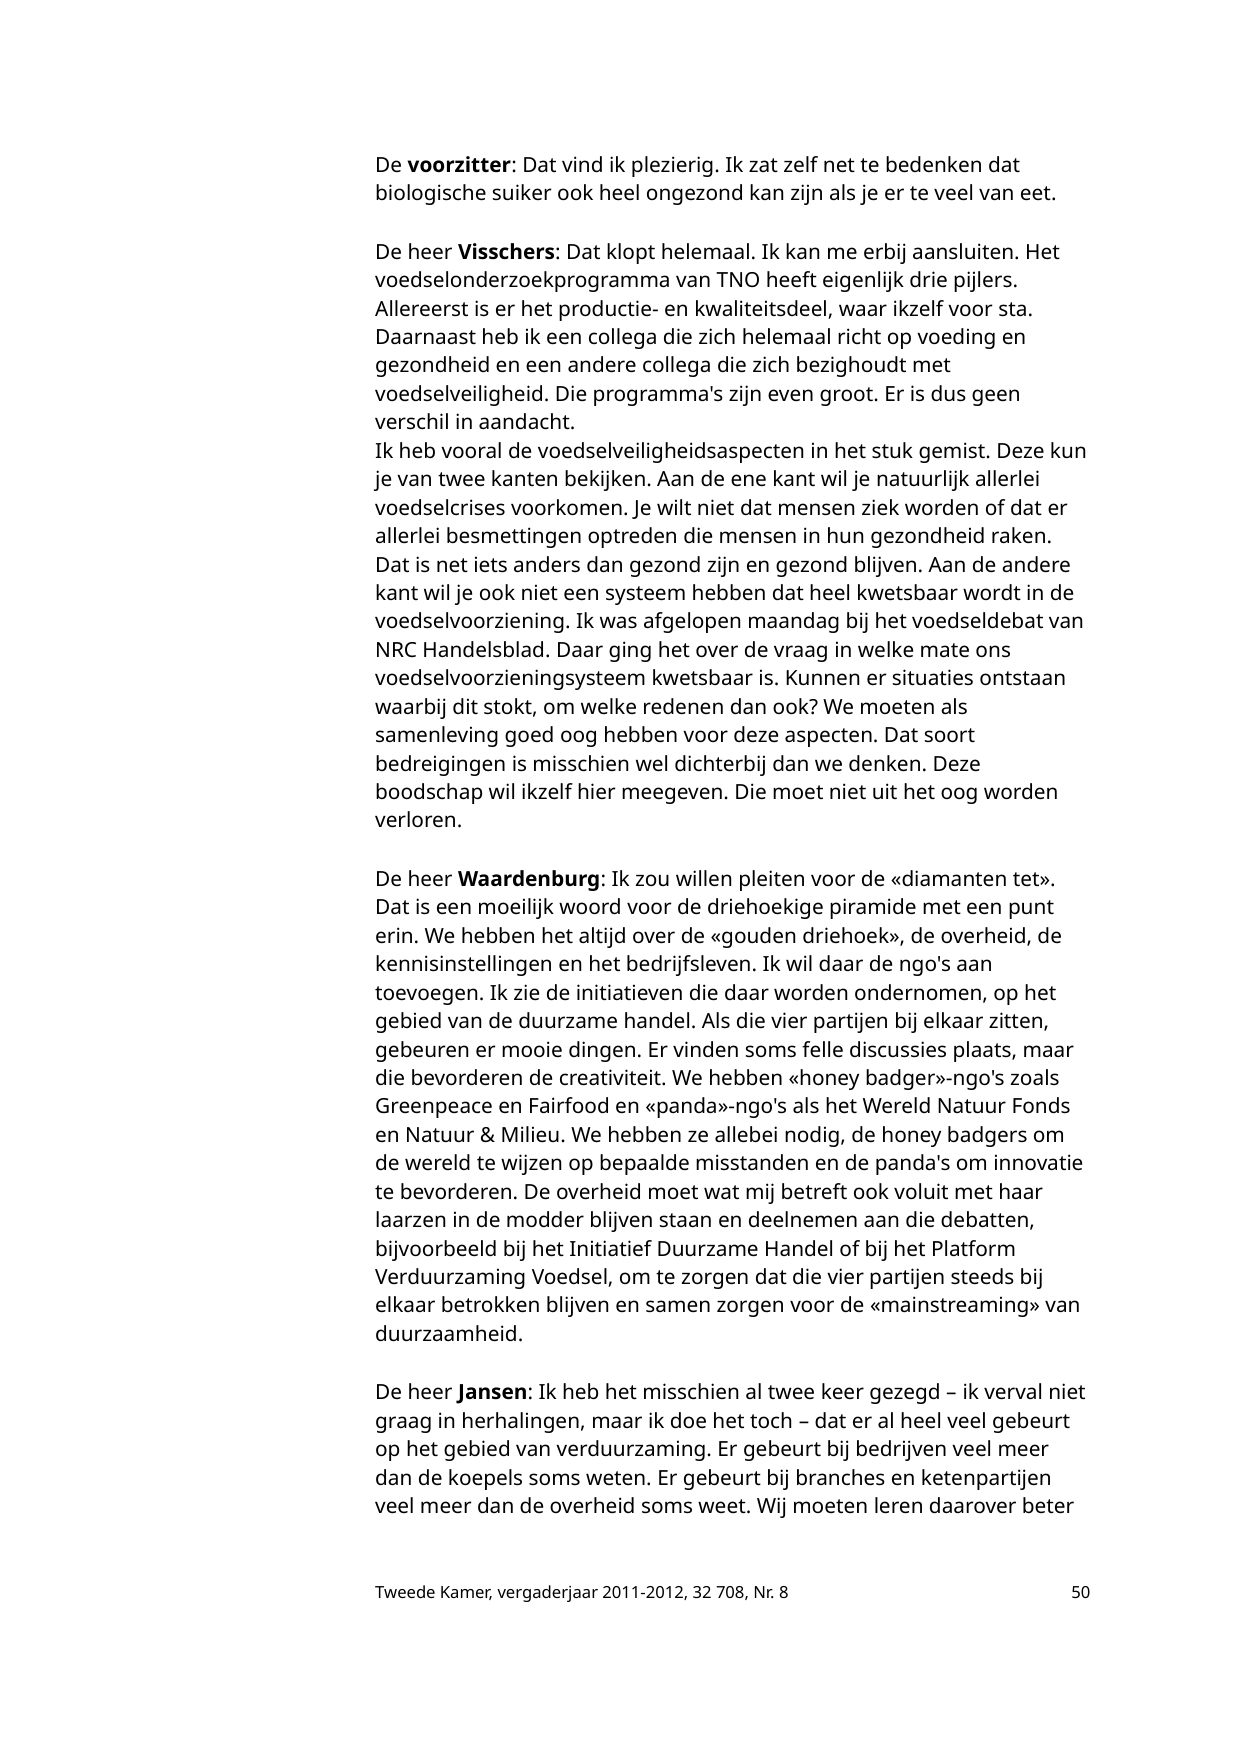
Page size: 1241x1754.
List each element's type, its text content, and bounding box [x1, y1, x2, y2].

text Ik heb vooral de voedselveiligheidsaspecten in het stuk gemist. Deze kun je van twee kanten bekijken. Aan de ene kant wil je natuurlijk allerlei voedselcrises voorkomen. Je wilt niet dat mensen ziek worden of dat er allerlei besmettingen optreden die mensen in hun gezondheid raken. Dat is net iets anders dan gezond zijn en gezond blijven. Aan de andere kant wil je ook niet een systeem hebben dat heel kwetsbaar wordt in de voedselvoorziening. Ik was afgelopen maandag bij het voedseldebat van NRC Handelsblad. Daar ging het over de vraag in welke mate ons voedselvoorzieningsysteem kwetsbaar is. Kunnen er situaties ontstaan waarbij dit stokt, om welke redenen dan ook? We moeten als samenleving goed oog hebben voor deze aspecten. Dat soort bedreigingen is misschien wel dichterbij dan we denken. Deze boodschap wil ikzelf hier meegeven. Die moet niet uit het oog worden verloren. [375, 436, 1090, 834]
text De heer Waardenburg: Ik zou willen pleiten voor de «diamanten tet». Dat is een moeilijk woord voor de driehoekige piramide met een punt erin. We hebben het altijd over de «gouden driehoek», de overheid, de kennisinstellingen en het bedrijfsleven. Ik wil daar de ngo's aan toevoegen. Ik zie de initiatieven die daar worden ondernomen, op het gebied van de duurzame handel. Als die vier partijen bij elkaar zitten, gebeuren er mooie dingen. Er vinden soms felle discussies plaats, maar die bevorderen de creativiteit. We hebben «honey badger»-ngo's zoals Greenpeace en Fairfood en «panda»-ngo's als het Wereld Natuur Fonds en Natuur & Milieu. We hebben ze allebei nodig, de honey badgers om de wereld te wijzen op bepaalde misstanden en de panda's om innovatie te bevorderen. De overheid moet wat mij betreft ook voluit met haar laarzen in de modder blijven staan en deelnemen aan die debatten, bijvoorbeeld bij het Initiatief Duurzame Handel of bij het Platform Verduurzaming Voedsel, om te zorgen dat die vier partijen steeds bij elkaar betrokken blijven en samen zorgen voor de «mainstreaming» van duurzaamheid. [375, 864, 1090, 1347]
text De voorzitter: Dat vind ik plezierig. Ik zat zelf net te bedenken dat biologische suiker ook heel ongezond kan zijn als je er te veel van eet. [375, 150, 1090, 207]
text De heer Visschers: Dat klopt helemaal. Ik kan me erbij aansluiten. Het voedselonderzoekprogramma van TNO heeft eigenlijk drie pijlers. Allereerst is er het productie- en kwaliteitsdeel, waar ikzelf voor sta. Daarnaast heb ik een collega die zich helemaal richt op voeding en gezondheid en een andere collega die zich bezighoudt met voedselveiligheid. Die programma's zijn even groot. Er is dus geen verschil in aandacht. [375, 237, 1090, 436]
text De heer Jansen: Ik heb het misschien al twee keer gezegd – ik verval niet graag in herhalingen, maar ik doe het toch – dat er al heel veel gebeurt op het gebied van verduurzaming. Er gebeurt bij bedrijven veel meer dan de koepels soms weten. Er gebeurt bij branches en ketenpartijen veel meer dan de overheid soms weet. Wij moeten leren daarover beter [375, 1377, 1090, 1520]
